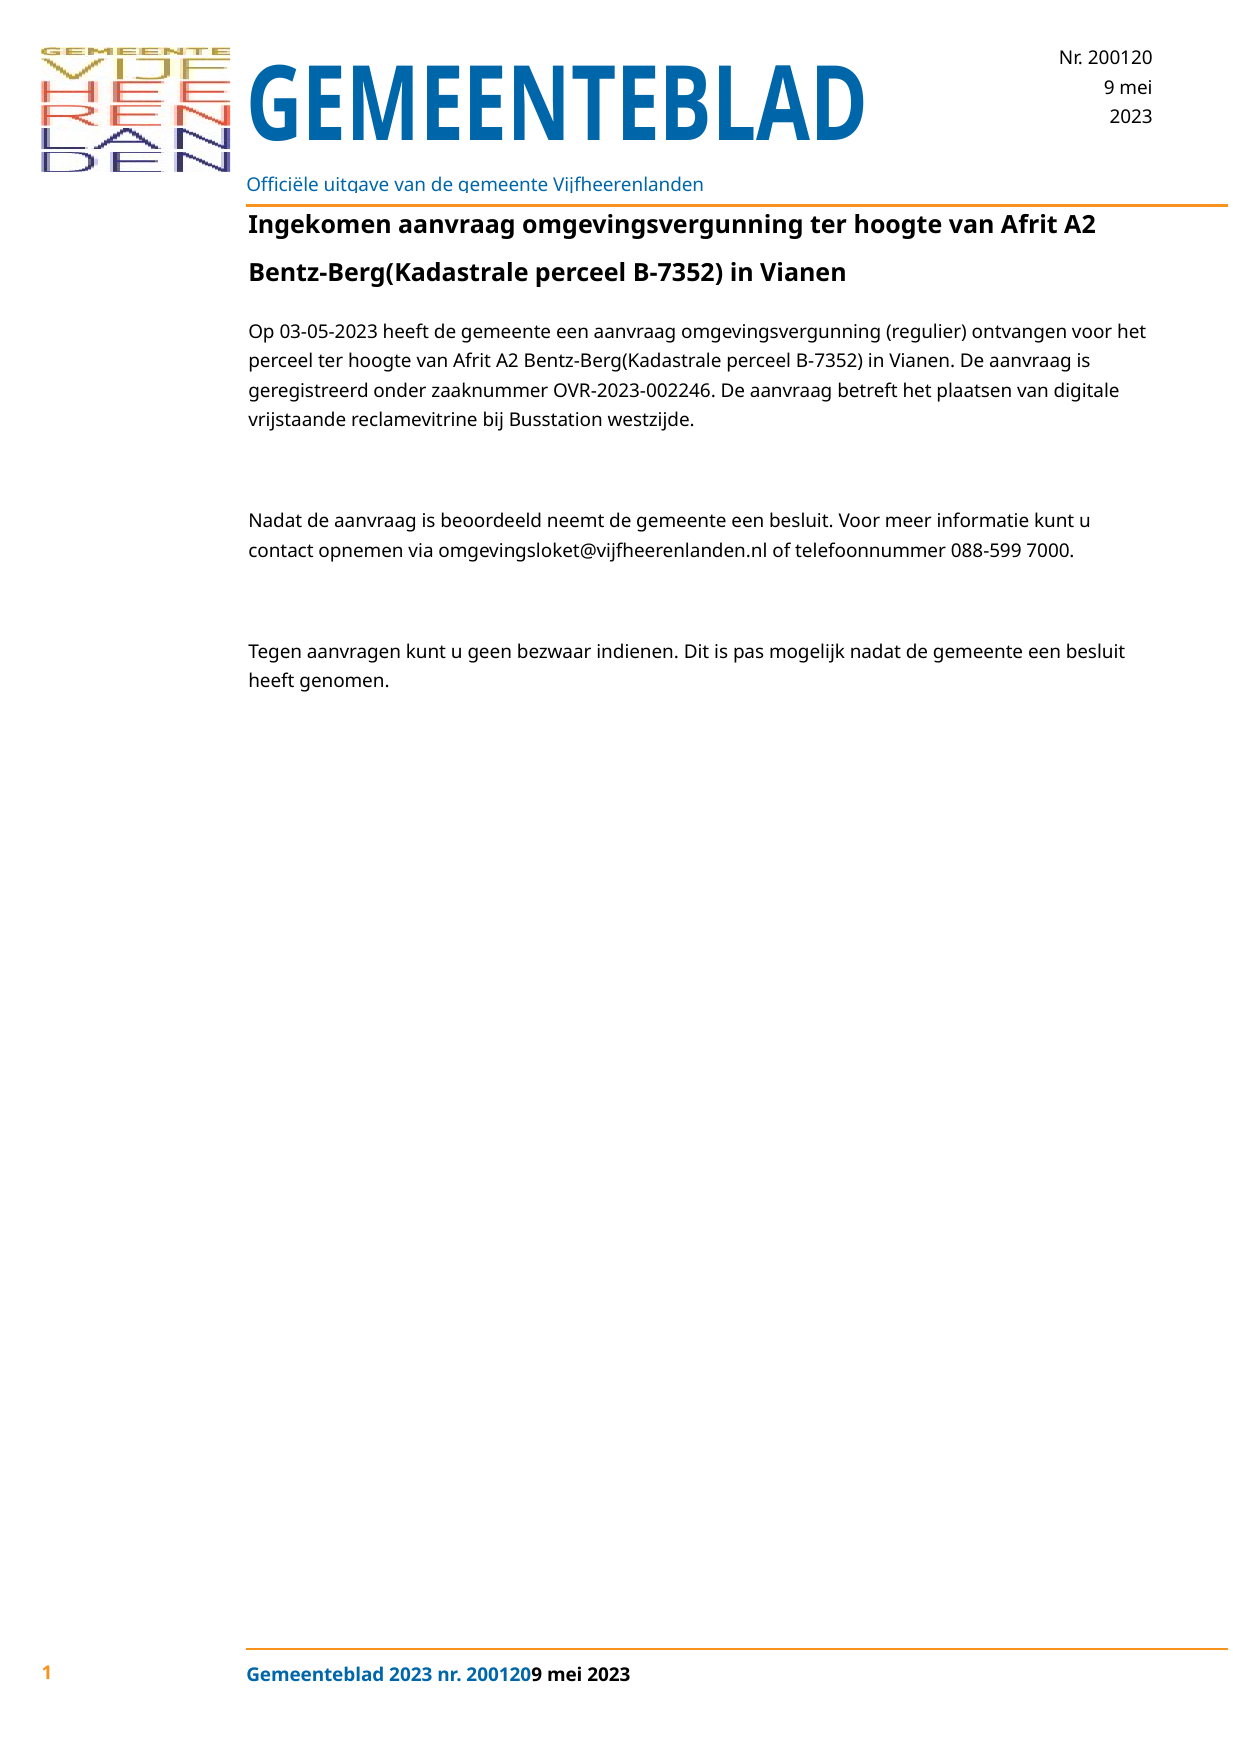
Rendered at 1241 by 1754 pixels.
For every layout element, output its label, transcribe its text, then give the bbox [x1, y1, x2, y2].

text Ingekomen aanvraag omgevingsvergunning ter hoogte van Afrit A2 Bentz-Berg(Kadastrale perceel B-7352) in Vianen [248, 207, 1152, 288]
text Op 03-05-2023 heeft de gemeente een aanvraag omgevingsvergunning (regulier) ontvangen voor het perceel ter hoogte van Afrit A2 Bentz-Berg(Kadastrale perceel B-7352) in Vianen. De aanvraag is geregistreerd onder zaaknummer OVR-2023-002246. De aanvraag betreft het plaatsen van digitale vrijstaande reclamevitrine bij Busstation westzijde. [248, 318, 1152, 432]
text Tegen aanvragen kunt u geen bezwaar indienen. Dit is pas mogelijk nadat de gemeente een besluit heeft genomen. [248, 638, 1152, 693]
picture [41, 47, 231, 172]
text Nadat de aanvraag is beoordeeld neemt de gemeente een besluit. Voor meer informatie kunt u contact opnemen via omgevingsloket@vijfheerenlanden.nl of telefoonnummer 088-599 7000. [248, 507, 1152, 563]
